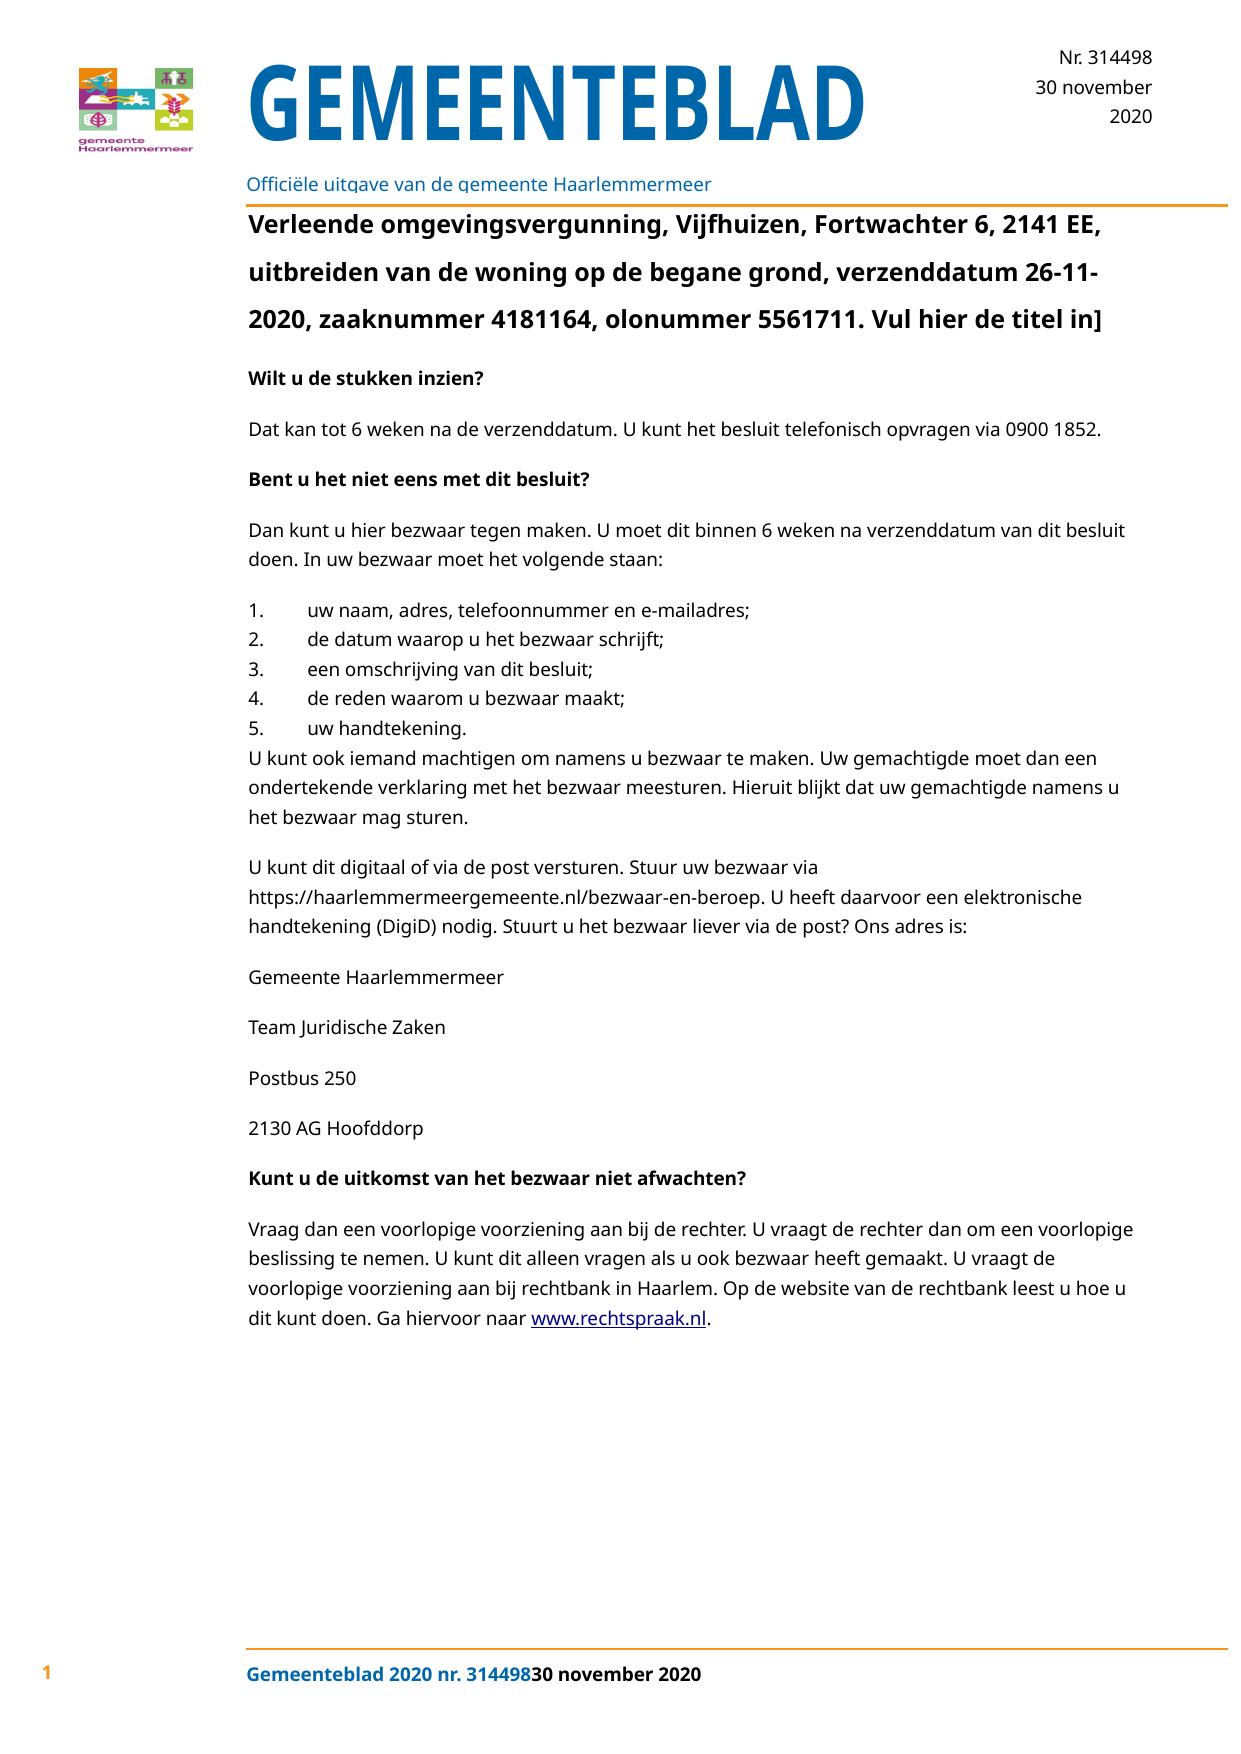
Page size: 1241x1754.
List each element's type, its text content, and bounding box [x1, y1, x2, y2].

text Gemeente Haarlemmermeer [248, 964, 1152, 989]
text 2130 AG Hoofddorp [248, 1115, 1152, 1141]
list uw handtekening. [248, 715, 1152, 741]
list een omschrijving van dit besluit; [248, 656, 1152, 682]
list de datum waarop u het bezwaar schrijft; [248, 626, 1152, 652]
text Bent u het niet eens met dit besluit? [248, 466, 1152, 492]
text Team Juridische Zaken [248, 1014, 1152, 1040]
text U kunt dit digitaal of via de post versturen. Stuur uw bezwaar via https://haarlemmermeergemeente.nl/bezwaar-en-beroep. U heeft daarvoor een elektronische handtekening (DigiD) nodig. Stuurt u het bezwaar liever via de post? Ons adres is: [248, 854, 1152, 939]
list de reden waarom u bezwaar maakt; [248, 686, 1152, 711]
list uw naam, adres, telefoonnummer en e-mailadres; [248, 597, 1152, 622]
text Kunt u de uitkomst van het bezwaar niet afwachten? [248, 1166, 1152, 1191]
picture [41, 47, 231, 172]
text Verleende omgevingsvergunning, Vijfhuizen, Fortwachter 6, 2141 EE, uitbreiden van de woning op de begane grond, verzenddatum 26-11-2020, zaaknummer 4181164, olonummer 5561711. Vul hier de titel in] [248, 207, 1152, 336]
text Wilt u de stukken inzien? [248, 366, 1152, 391]
text U kunt ook iemand machtigen om namens u bezwaar te maken. Uw gemachtigde moet dan een ondertekende verklaring met het bezwaar meesturen. Hieruit blijkt dat uw gemachtigde namens u het bezwaar mag sturen. [248, 745, 1152, 829]
text Dan kunt u hier bezwaar tegen maken. U moet dit binnen 6 weken na verzenddatum van dit besluit doen. In uw bezwaar moet het volgende staan: [248, 517, 1152, 572]
text Dat kan tot 6 weken na de verzenddatum. U kunt het besluit telefonisch opvragen via 0900 1852. [248, 416, 1152, 442]
text Vraag dan een voorlopige voorziening aan bij de rechter. U vraagt de rechter dan om een voorlopige beslissing te nemen. U kunt dit alleen vragen als u ook bezwaar heeft gemaakt. U vraagt de voorlopige voorziening aan bij rechtbank in Haarlem. Op de website van de rechtbank leest u hoe u dit kunt doen. Ga hiervoor naar www.rechtspraak.nl. [248, 1216, 1152, 1330]
text Postbus 250 [248, 1065, 1152, 1090]
